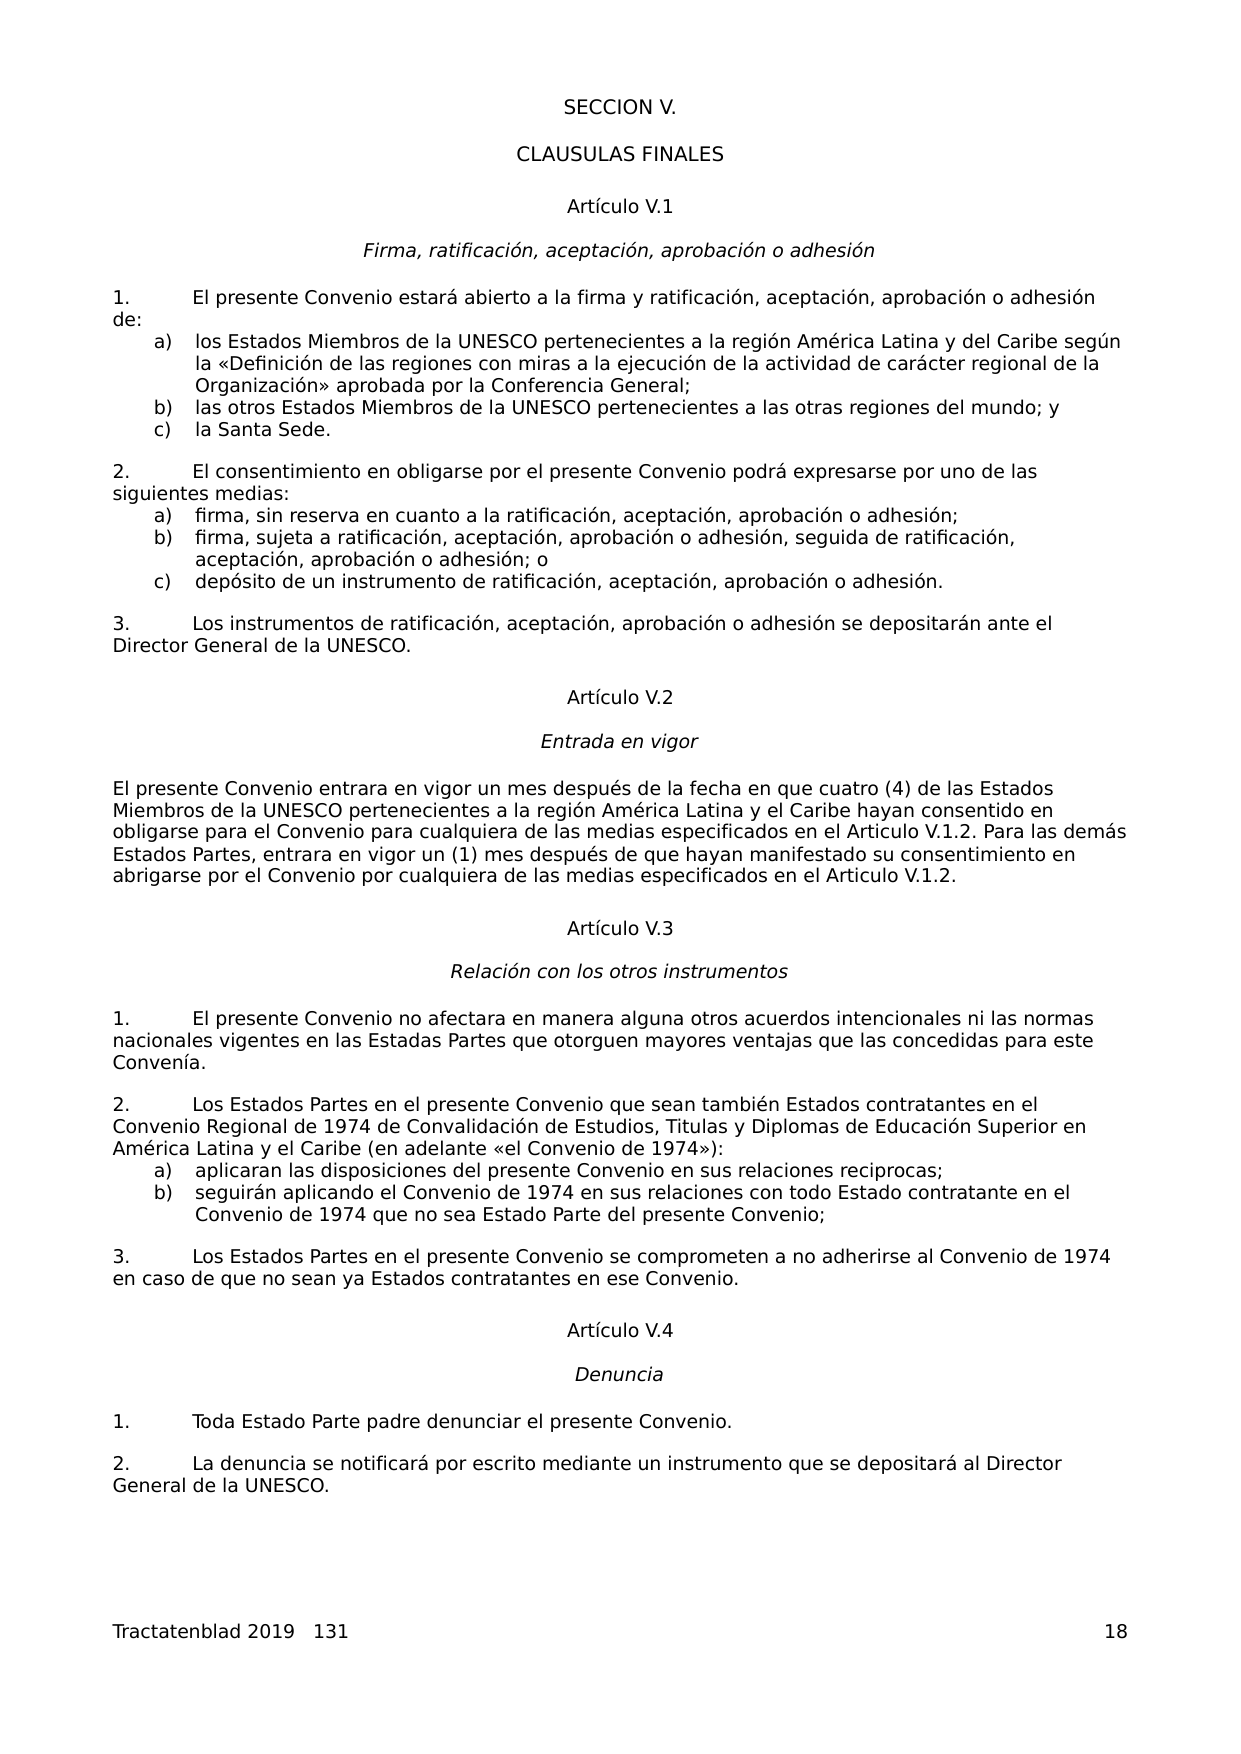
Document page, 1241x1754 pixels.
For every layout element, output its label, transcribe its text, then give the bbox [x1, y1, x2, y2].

subtitle Artículo V.1 Firma, ratificación, aceptación, aprobación o adhesión [112, 196, 1128, 262]
text 1. El presente Convenio estará abierto a la firma y ratificación, aceptación, aprobación o adhesión de: [112, 287, 1128, 331]
text b) seguirán aplicando el Convenio de 1974 en sus relaciones con todo Estado contratante en el Convenio de 1974 que no sea Estado Parte del presente Convenio; [153, 1182, 1128, 1226]
subtitle SECCION V. CLAUSULAS FINALES [112, 96, 1128, 166]
subtitle Artículo V.3 Relación con los otros instrumentos [112, 917, 1128, 983]
text b) firma, sujeta a ratificación, aceptación, aprobación o adhesión, seguida de ratificación, aceptación, aprobación o adhesión; o [153, 527, 1128, 571]
subtitle Artículo V.4 Denuncia [112, 1320, 1128, 1386]
text 1. El presente Convenio no afectara en manera alguna otros acuerdos intencionales ni las normas nacionales vigentes en las Estadas Partes que otorguen mayores ventajas que las concedidas para este Convenía. [112, 1008, 1128, 1074]
text 2. Los Estados Partes en el presente Convenio que sean también Estados contratantes en el Convenio Regional de 1974 de Convalidación de Estudios, Titulas y Diplomas de Educación Superior en América Latina y el Caribe (en adelante «el Convenio de 1974»): [112, 1094, 1128, 1160]
text 2. El consentimiento en obligarse por el presente Convenio podrá expresarse por uno de las siguientes medias: [112, 461, 1128, 505]
text 1. Toda Estado Parte padre denunciar el presente Convenio. [112, 1411, 1128, 1433]
subtitle Artículo V.2 Entrada en vigor [112, 687, 1128, 752]
text a) aplicaran las disposiciones del presente Convenio en sus relaciones reciprocas; [153, 1160, 1128, 1182]
text a) firma, sin reserva en cuanto a la ratificación, aceptación, aprobación o adhesión; [153, 505, 1128, 527]
text a) los Estados Miembros de la UNESCO pertenecientes a la región América Latina y del Caribe según la «Definición de las regiones con miras a la ejecución de la actividad de carácter regional de la Organización» aprobada por la Conferencia General; [153, 331, 1128, 397]
text 3. Los Estados Partes en el presente Convenio se comprometen a no adherirse al Convenio de 1974 en caso de que no sean ya Estados contratantes en ese Convenio. [112, 1246, 1128, 1290]
text 3. Los instrumentos de ratificación, aceptación, aprobación o adhesión se depositarán ante el Director General de la UNESCO. [112, 613, 1128, 657]
text 2. La denuncia se notificará por escrito mediante un instrumento que se depositará al Director General de la UNESCO. [112, 1453, 1128, 1497]
text c) la Santa Sede. [153, 419, 1128, 441]
text c) depósito de un instrumento de ratificación, aceptación, aprobación o adhesión. [153, 571, 1128, 593]
text b) las otros Estados Miembros de la UNESCO pertenecientes a las otras regiones del mundo; y [153, 397, 1128, 419]
text El presente Convenio entrara en vigor un mes después de la fecha en que cuatro (4) de las Estados Miembros de la UNESCO pertenecientes a la región América Latina y el Caribe hayan consentido en obligarse para el Convenio para cualquiera de las medias especificados en el Articulo V.1.2. Para las demás Estados Partes, entrara en vigor un (1) mes después de que hayan manifestado su consentimiento en abrigarse por el Convenio por cualquiera de las medias especificados en el Articulo V.1.2. [112, 777, 1128, 887]
